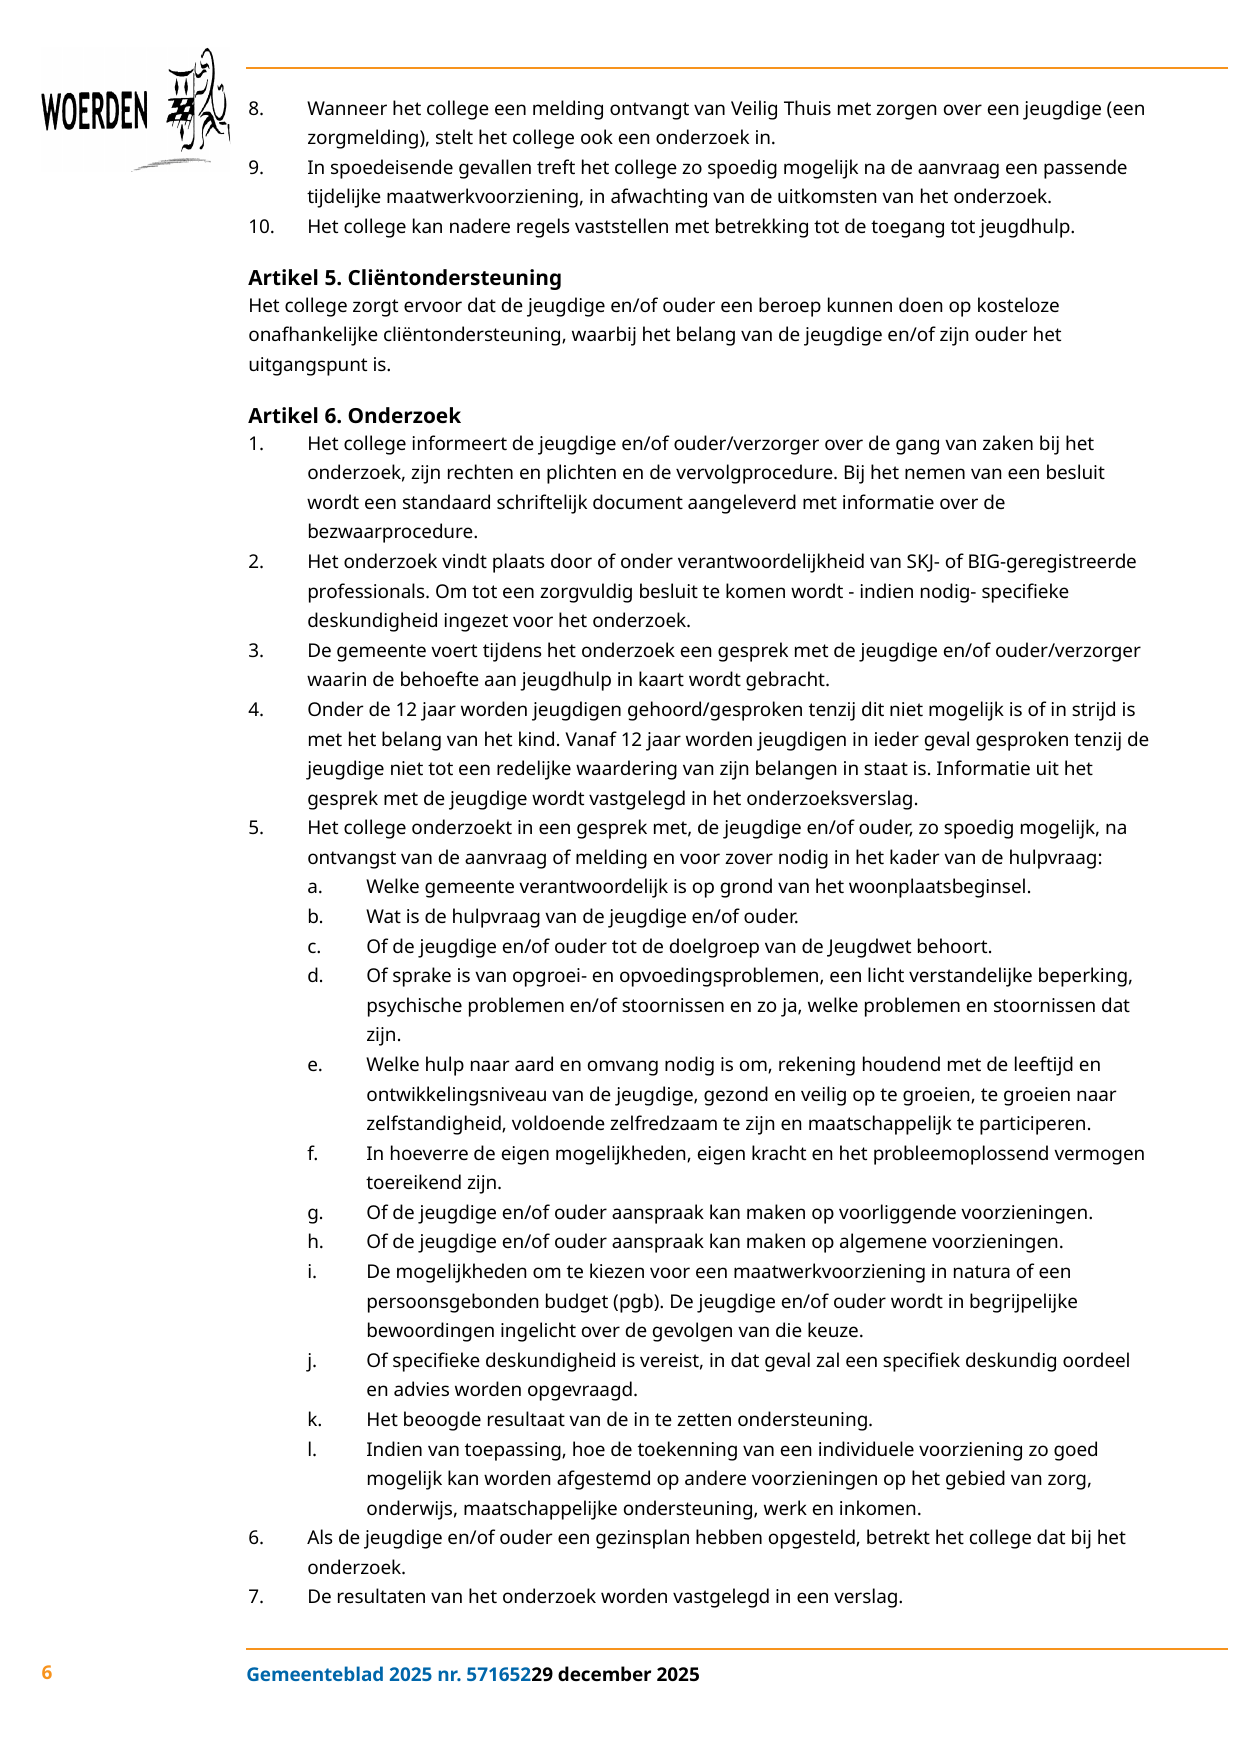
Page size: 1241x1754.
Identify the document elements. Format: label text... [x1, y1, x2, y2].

list Of specifieke deskundigheid is vereist, in dat geval zal een specifiek deskundig oordeel en advies worden opgevraagd. [307, 1347, 1152, 1402]
list Het beoogde resultaat van de in te zetten ondersteuning. [307, 1406, 1152, 1432]
list Of de jeugdige en/of ouder tot de doelgroep van de Jeugdwet behoort. [307, 933, 1152, 959]
list In hoeverre de eigen mogelijkheden, eigen kracht en het probleemoplossend vermogen toereikend zijn. [307, 1140, 1152, 1195]
list De mogelijkheden om te kiezen voor een maatwerkvoorziening in natura of een persoonsgebonden budget (pgb). De jeugdige en/of ouder wordt in begrijpelijke bewoordingen ingelicht over de gevolgen van die keuze. [307, 1258, 1152, 1343]
text Artikel 5. Cliëntondersteuning [248, 263, 1152, 292]
list In spoedeisende gevallen treft het college zo spoedig mogelijk na de aanvraag een passende tijdelijke maatwerkvoorziening, in afwachting van de uitkomsten van het onderzoek. [248, 154, 1152, 209]
list Het college informeert de jeugdige en/of ouder/verzorger over de gang van zaken bij het onderzoek, zijn rechten en plichten en de vervolgprocedure. Bij het nemen van een besluit wordt een standaard schriftelijk document aangeleverd met informatie over de bezwaarprocedure. [248, 430, 1152, 544]
list Welke hulp naar aard en omvang nodig is om, rekening houdend met de leeftijd en ontwikkelingsniveau van de jeugdige, gezond en veilig op te groeien, te groeien naar zelfstandigheid, voldoende zelfredzaam te zijn en maatschappelijk te participeren. [307, 1051, 1152, 1136]
list Of de jeugdige en/of ouder aanspraak kan maken op algemene voorzieningen. [307, 1229, 1152, 1254]
text Het college zorgt ervoor dat de jeugdige en/of ouder een beroep kunnen doen op kosteloze onafhankelijke cliëntondersteuning, waarbij het belang van de jeugdige en/of zijn ouder het uitgangspunt is. [248, 292, 1152, 377]
list Het college onderzoekt in een gesprek met, de jeugdige en/of ouder, zo spoedig mogelijk, na ontvangst van de aanvraag of melding en voor zover nodig in het kader van de hulpvraag: [248, 814, 1152, 870]
picture [41, 47, 231, 172]
list Of sprake is van opgroei- en opvoedingsproblemen, een licht verstandelijke beperking, psychische problemen en/of stoornissen en zo ja, welke problemen en stoornissen dat zijn. [307, 962, 1152, 1047]
list Wanneer het college een melding ontvangt van Veilig Thuis met zorgen over een jeugdige (een zorgmelding), stelt het college ook een onderzoek in. [248, 95, 1152, 150]
text Artikel 6. Onderzoek [248, 402, 1152, 430]
list Het onderzoek vindt plaats door of onder verantwoordelijkheid van SKJ- of BIG-geregistreerde professionals. Om tot een zorgvuldig besluit te komen wordt - indien nodig- specifieke deskundigheid ingezet voor het onderzoek. [248, 548, 1152, 633]
list De gemeente voert tijdens het onderzoek een gesprek met de jeugdige en/of ouder/verzorger waarin de behoefte aan jeugdhulp in kaart wordt gebracht. [248, 637, 1152, 692]
list Indien van toepassing, hoe de toekenning van een individuele voorziening zo goed mogelijk kan worden afgestemd op andere voorzieningen op het gebied van zorg, onderwijs, maatschappelijke ondersteuning, werk en inkomen. [307, 1436, 1152, 1521]
list Wat is de hulpvraag van de jeugdige en/of ouder. [307, 903, 1152, 929]
list De resultaten van het onderzoek worden vastgelegd in een verslag. [248, 1584, 1152, 1609]
list Welke gemeente verantwoordelijk is op grond van het woonplaatsbeginsel. [307, 874, 1152, 899]
list Het college kan nadere regels vaststellen met betrekking tot de toegang tot jeugdhulp. [248, 213, 1152, 239]
list Als de jeugdige en/of ouder een gezinsplan hebben opgesteld, betrekt het college dat bij het onderzoek. [248, 1524, 1152, 1580]
list Of de jeugdige en/of ouder aanspraak kan maken op voorliggende voorzieningen. [307, 1199, 1152, 1225]
list Onder de 12 jaar worden jeugdigen gehoord/gesproken tenzij dit niet mogelijk is of in strijd is met het belang van het kind. Vanaf 12 jaar worden jeugdigen in ieder geval gesproken tenzij de jeugdige niet tot een redelijke waardering van zijn belangen in staat is. Informatie uit het gesprek met de jeugdige wordt vastgelegd in het onderzoeksverslag. [248, 696, 1152, 811]
